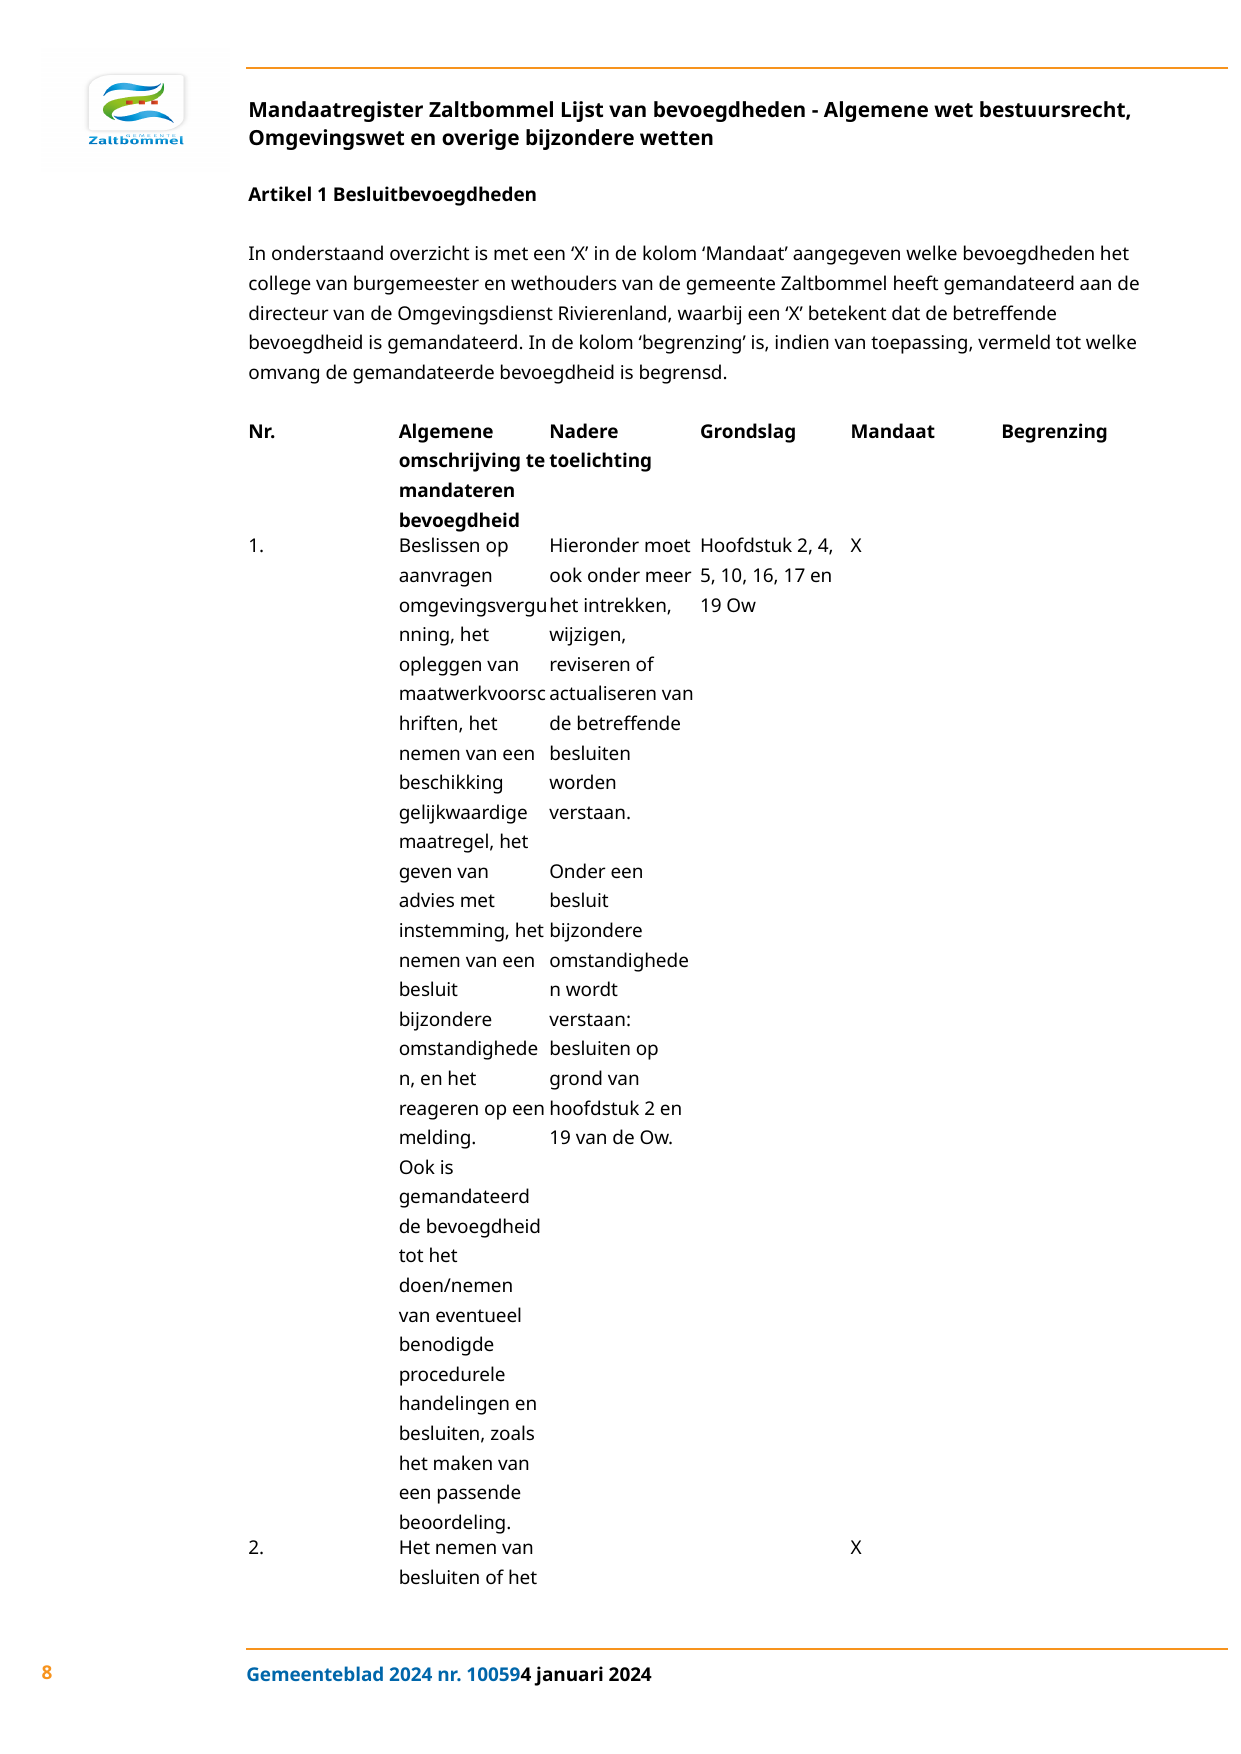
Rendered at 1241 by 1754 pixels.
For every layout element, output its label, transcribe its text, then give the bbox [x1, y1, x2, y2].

table_cell [1001, 1535, 1152, 1590]
table_cell Hieronder moet ook onder meer het intrekken, wijzigen, reviseren of actualiseren van de betreffende besluiten worden verstaan. Onder een besluit bijzondere omstandigheden wordt verstaan: besluiten op grond van hoofdstuk 2 en 19 van de Ow. [549, 533, 700, 1534]
table_cell Beslissen op aanvragen omgevingsvergunning, het opleggen van maatwerkvoorschriften, het nemen van een beschikking gelijkwaardige maatregel, het geven van advies met instemming, het nemen van een besluit bijzondere omstandigheden, en het reageren op een melding. Ook is gemandateerd de bevoegdheid tot het doen/nemen van eventueel benodigde procedurele handelingen en besluiten, zoals het maken van een passende beoordeling. [399, 533, 549, 1534]
picture [41, 47, 231, 172]
table_header Nr. [248, 418, 398, 533]
table_cell X [850, 533, 1001, 1534]
table_cell [549, 1535, 700, 1590]
table_cell Hoofdstuk 2, 4, 5, 10, 16, 17 en 19 Ow [700, 533, 850, 1534]
table_cell [248, 1535, 398, 1590]
table_header Mandaat [850, 418, 1001, 533]
text Mandaatregister Zaltbommel Lijst van bevoegdheden - Algemene wet bestuursrecht, Omgevingswet en overige bijzondere wetten [248, 95, 1152, 152]
table_header Grondslag [700, 418, 850, 533]
table_header Nadere toelichting [549, 418, 700, 533]
table_cell [700, 1535, 850, 1590]
text In onderstaand overzicht is met een ‘X’ in de kolom ‘Mandaat’ aangegeven welke bevoegdheden het college van burgemeester en wethouders van de gemeente Zaltbommel heeft gemandateerd aan de directeur van de Omgevingsdienst Rivierenland, waarbij een ‘X’ betekent dat de betreffende bevoegdheid is gemandateerd. In de kolom ‘begrenzing’ is, indien van toepassing, vermeld tot welke omvang de gemandateerde bevoegdheid is begrensd. [248, 241, 1152, 384]
table_header Begrenzing [1001, 418, 1152, 533]
text Artikel 1 Besluitbevoegdheden [248, 181, 1152, 207]
table_cell [248, 533, 398, 1534]
table_cell Het nemen van besluiten of het [399, 1535, 549, 1590]
table_header Algemene omschrijving te mandateren bevoegdheid [399, 418, 549, 533]
table_cell X [850, 1535, 1001, 1590]
table_cell [1001, 533, 1152, 1534]
